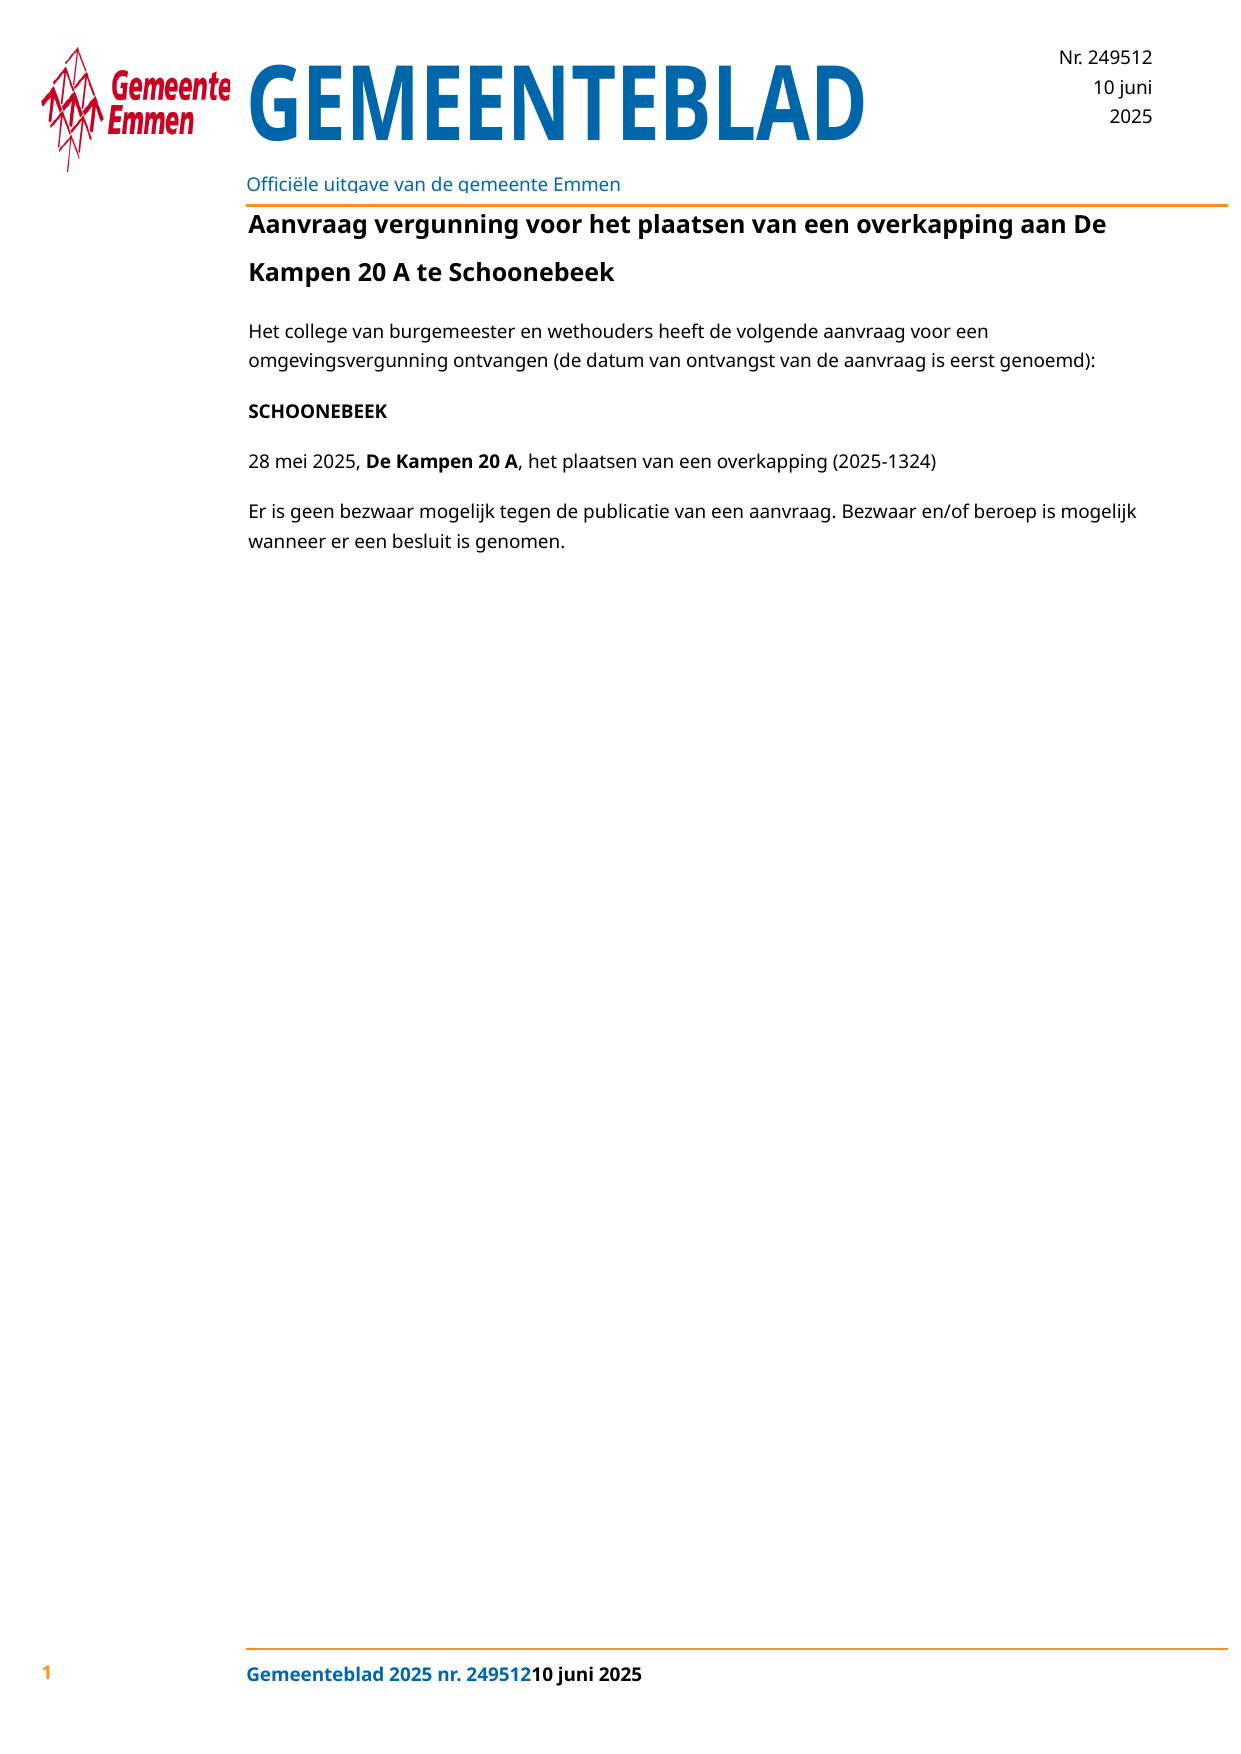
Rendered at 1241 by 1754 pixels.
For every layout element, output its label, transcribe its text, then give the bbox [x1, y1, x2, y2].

picture [41, 47, 231, 172]
text 28 mei 2025, De Kampen 20 A, het plaatsen van een overkapping (2025-1324) [248, 448, 1152, 474]
text Het college van burgemeester en wethouders heeft de volgende aanvraag voor een omgevingsvergunning ontvangen (de datum van ontvangst van de aanvraag is eerst genoemd): [248, 318, 1152, 373]
text Er is geen bezwaar mogelijk tegen de publicatie van een aanvraag. Bezwaar en/of beroep is mogelijk wanneer er een besluit is genomen. [248, 499, 1152, 554]
text Aanvraag vergunning voor het plaatsen van een overkapping aan De Kampen 20 A te Schoonebeek [248, 207, 1152, 288]
text SCHOONEBEEK [248, 398, 1152, 424]
